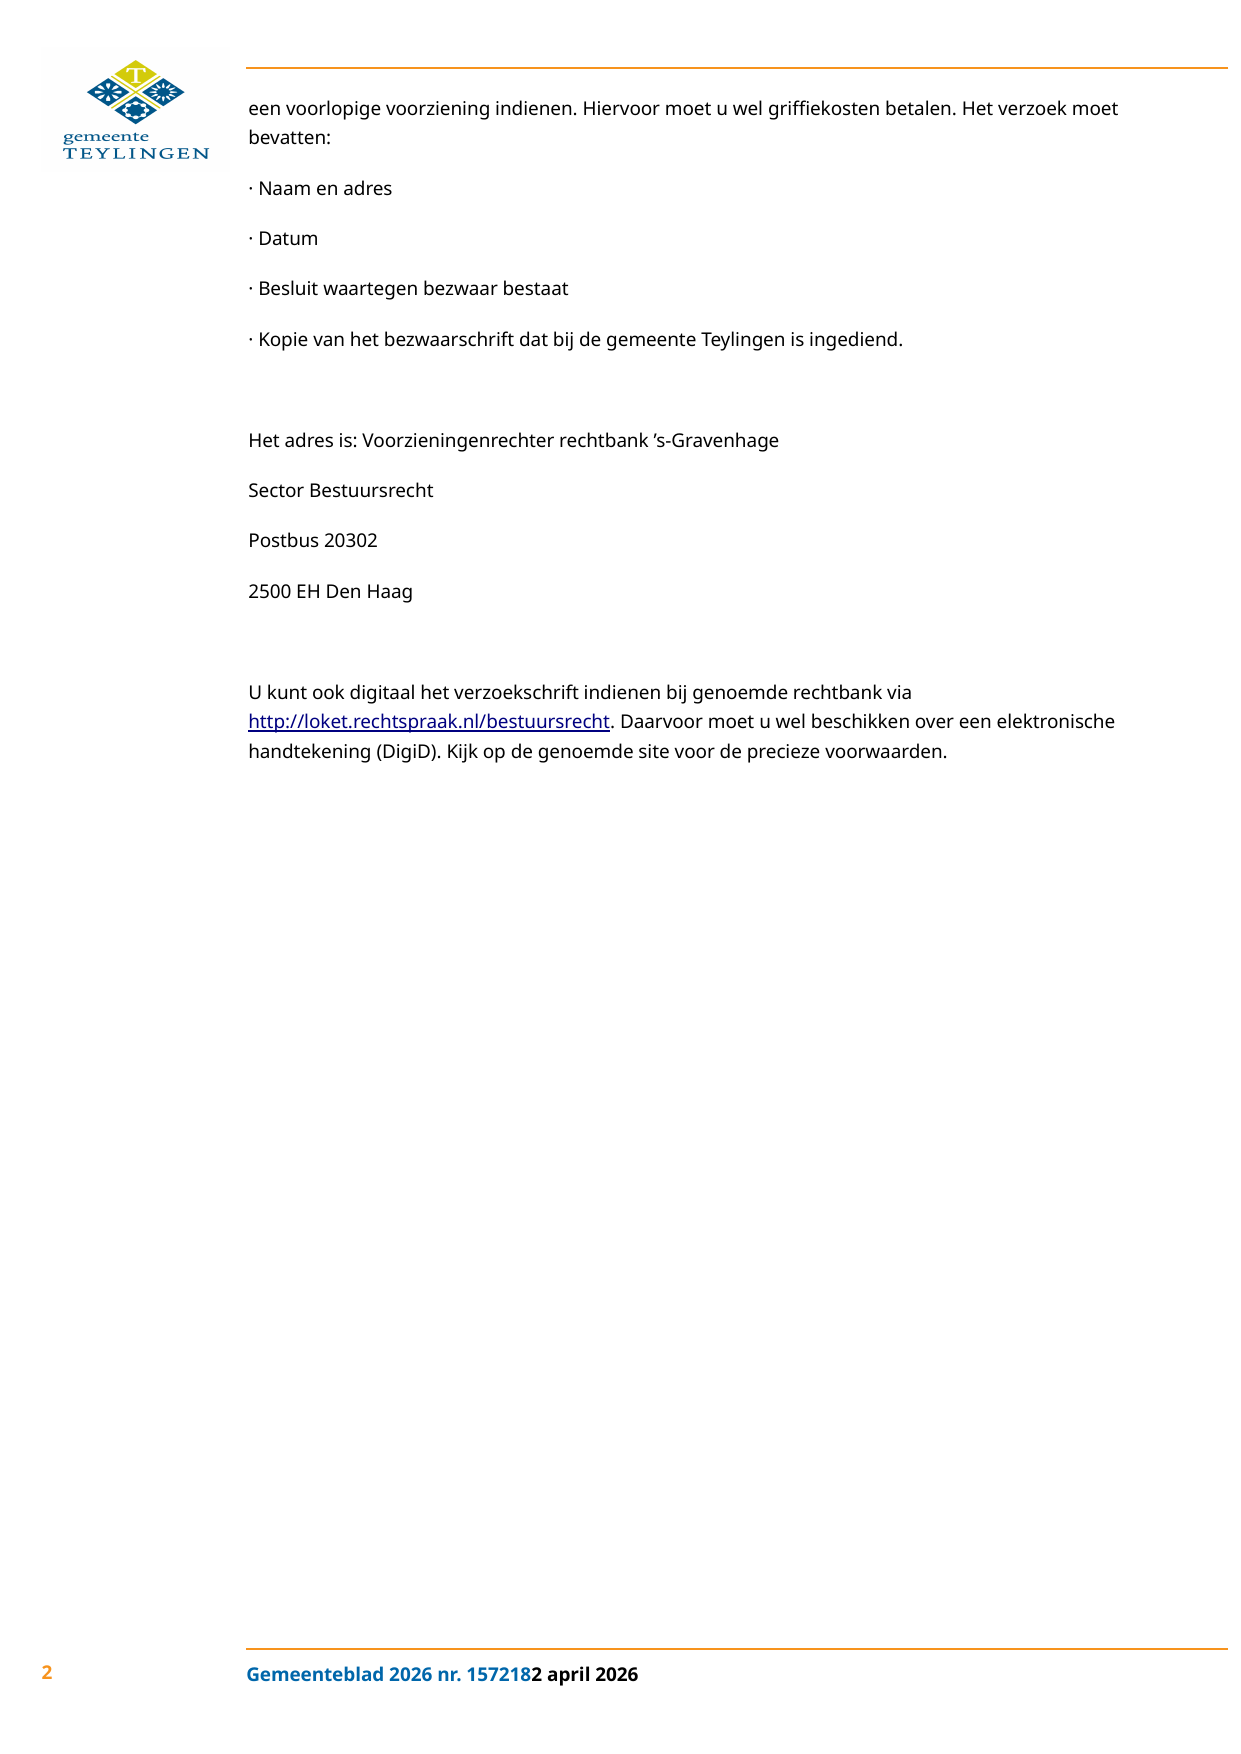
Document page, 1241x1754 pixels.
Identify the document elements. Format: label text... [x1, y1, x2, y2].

picture [41, 47, 231, 172]
text een voorlopige voorziening indienen. Hiervoor moet u wel griffiekosten betalen. Het verzoek moet bevatten: [248, 95, 1152, 150]
text · Besluit waartegen bezwaar bestaat [248, 276, 1152, 301]
text 2500 EH Den Haag [248, 578, 1152, 604]
text Het adres is: Voorzieningenrechter rechtbank ’s-Gravenhage [248, 427, 1152, 453]
text Postbus 20302 [248, 528, 1152, 553]
text · Datum [248, 225, 1152, 251]
text · Naam en adres [248, 175, 1152, 201]
text U kunt ook digitaal het verzoekschrift indienen bij genoemde rechtbank via http://loket.rechtspraak.nl/bestuursrecht. Daarvoor moet u wel beschikken over een elektronische handtekening (DigiD). Kijk op de genoemde site voor de precieze voorwaarden. [248, 679, 1152, 764]
text · Kopie van het bezwaarschrift dat bij de gemeente Teylingen is ingediend. [248, 326, 1152, 352]
text Sector Bestuursrecht [248, 477, 1152, 503]
